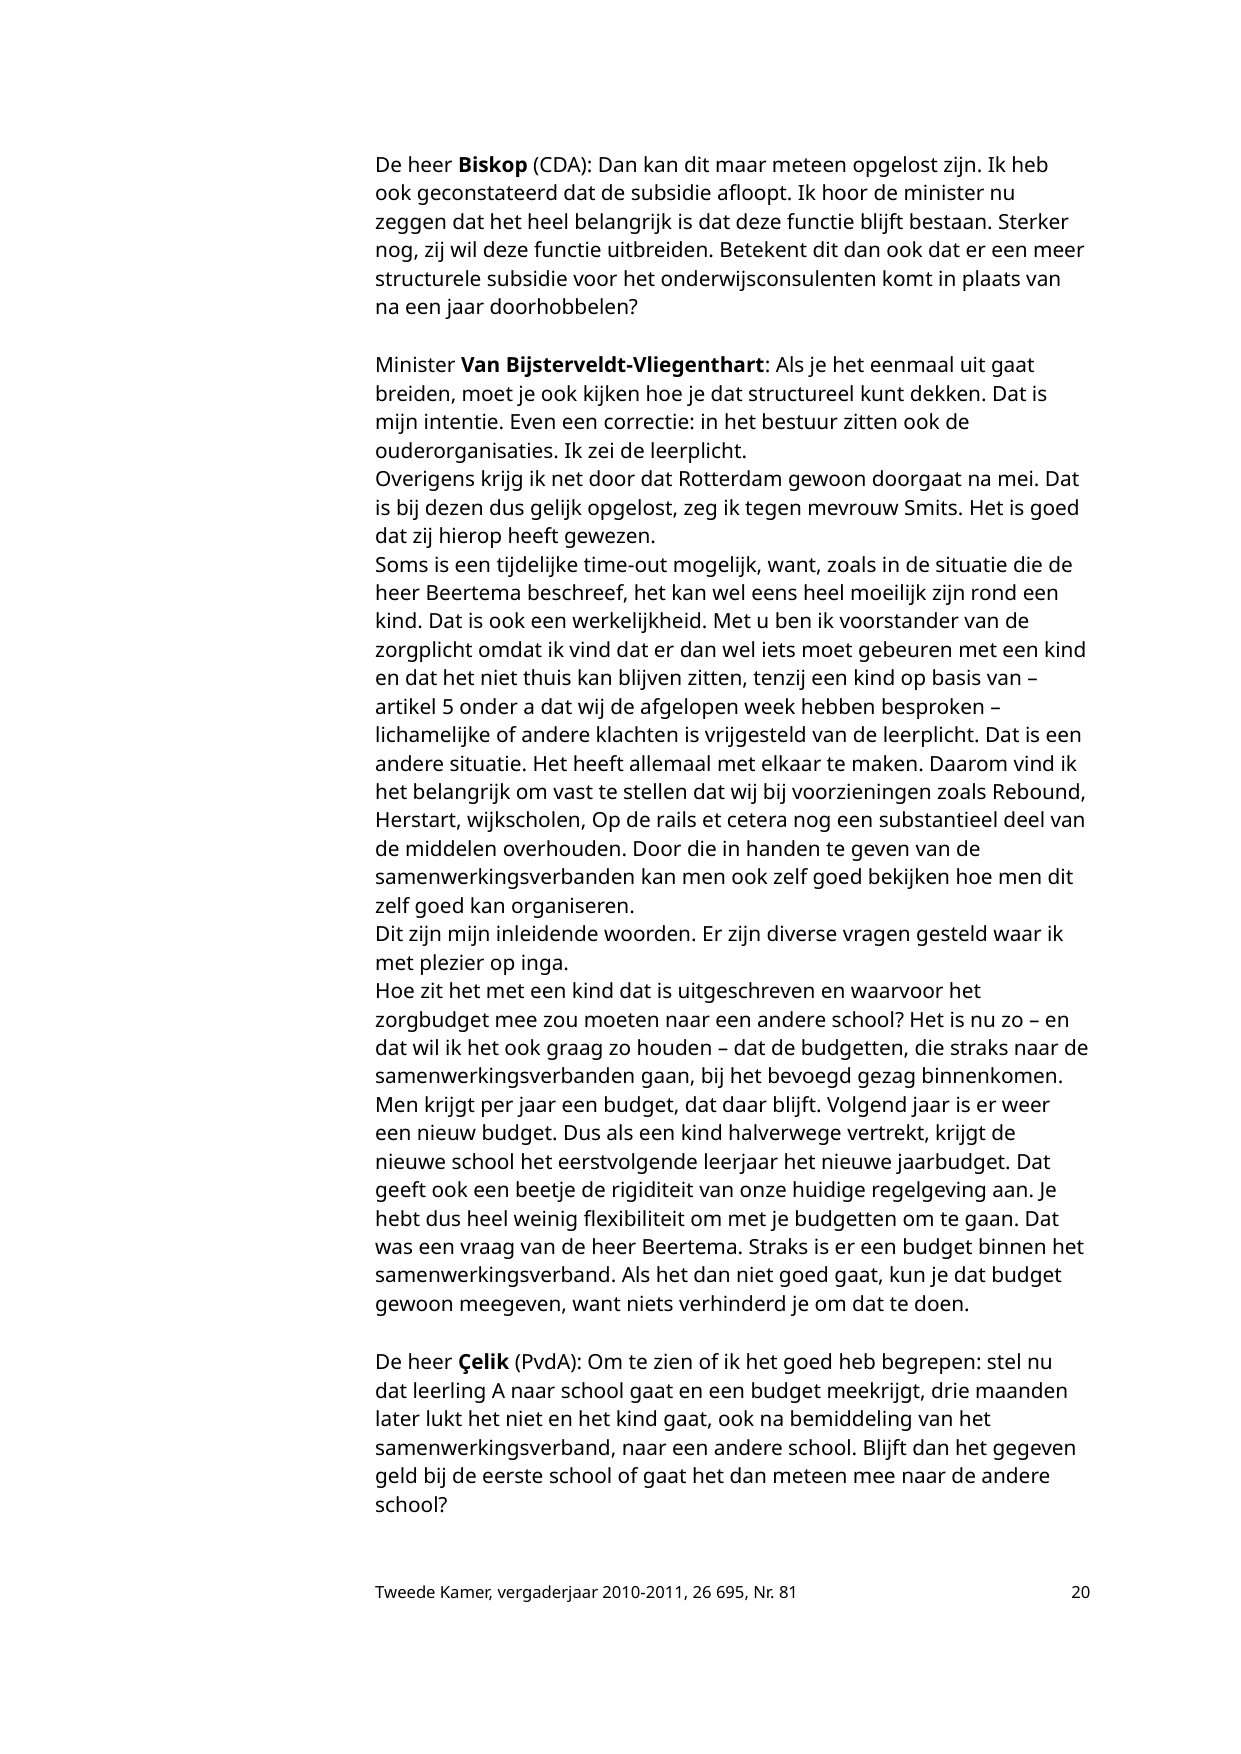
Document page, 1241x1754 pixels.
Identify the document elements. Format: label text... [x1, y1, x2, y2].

text De heer Biskop (CDA): Dan kan dit maar meteen opgelost zijn. Ik heb ook geconstateerd dat de subsidie afloopt. Ik hoor de minister nu zeggen dat het heel belangrijk is dat deze functie blijft bestaan. Sterker nog, zij wil deze functie uitbreiden. Betekent dit dan ook dat er een meer structurele subsidie voor het onderwijsconsulenten komt in plaats van na een jaar doorhobbelen? [375, 150, 1090, 321]
text De heer Çelik (PvdA): Om te zien of ik het goed heb begrepen: stel nu dat leerling A naar school gaat en een budget meekrijgt, drie maanden later lukt het niet en het kind gaat, ook na bemiddeling van het samenwerkingsverband, naar een andere school. Blijft dan het gegeven geld bij de eerste school of gaat het dan meteen mee naar de andere school? [375, 1347, 1090, 1518]
text Dit zijn mijn inleidende woorden. Er zijn diverse vragen gesteld waar ik met plezier op inga. [375, 919, 1090, 976]
text Overigens krijg ik net door dat Rotterdam gewoon doorgaat na mei. Dat is bij dezen dus gelijk opgelost, zeg ik tegen mevrouw Smits. Het is goed dat zij hierop heeft gewezen. [375, 464, 1090, 550]
text Minister Van Bijsterveldt-Vliegenthart: Als je het eenmaal uit gaat breiden, moet je ook kijken hoe je dat structureel kunt dekken. Dat is mijn intentie. Even een correctie: in het bestuur zitten ook de ouderorganisaties. Ik zei de leerplicht. [375, 351, 1090, 464]
text Soms is een tijdelijke time-out mogelijk, want, zoals in de situatie die de heer Beertema beschreef, het kan wel eens heel moeilijk zijn rond een kind. Dat is ook een werkelijkheid. Met u ben ik voorstander van de zorgplicht omdat ik vind dat er dan wel iets moet gebeuren met een kind en dat het niet thuis kan blijven zitten, tenzij een kind op basis van – artikel 5 onder a dat wij de afgelopen week hebben besproken – lichamelijke of andere klachten is vrijgesteld van de leerplicht. Dat is een andere situatie. Het heeft allemaal met elkaar te maken. Daarom vind ik het belangrijk om vast te stellen dat wij bij voorzieningen zoals Rebound, Herstart, wijkscholen, Op de rails et cetera nog een substantieel deel van de middelen overhouden. Door die in handen te geven van de samenwerkingsverbanden kan men ook zelf goed bekijken hoe men dit zelf goed kan organiseren. [375, 550, 1090, 919]
text Hoe zit het met een kind dat is uitgeschreven en waarvoor het zorgbudget mee zou moeten naar een andere school? Het is nu zo – en dat wil ik het ook graag zo houden – dat de budgetten, die straks naar de samenwerkingsverbanden gaan, bij het bevoegd gezag binnenkomen. Men krijgt per jaar een budget, dat daar blijft. Volgend jaar is er weer een nieuw budget. Dus als een kind halverwege vertrekt, krijgt de nieuwe school het eerstvolgende leerjaar het nieuwe jaarbudget. Dat geeft ook een beetje de rigiditeit van onze huidige regelgeving aan. Je hebt dus heel weinig flexibiliteit om met je budgetten om te gaan. Dat was een vraag van de heer Beertema. Straks is er een budget binnen het samenwerkingsverband. Als het dan niet goed gaat, kun je dat budget gewoon meegeven, want niets verhinderd je om dat te doen. [375, 976, 1090, 1317]
